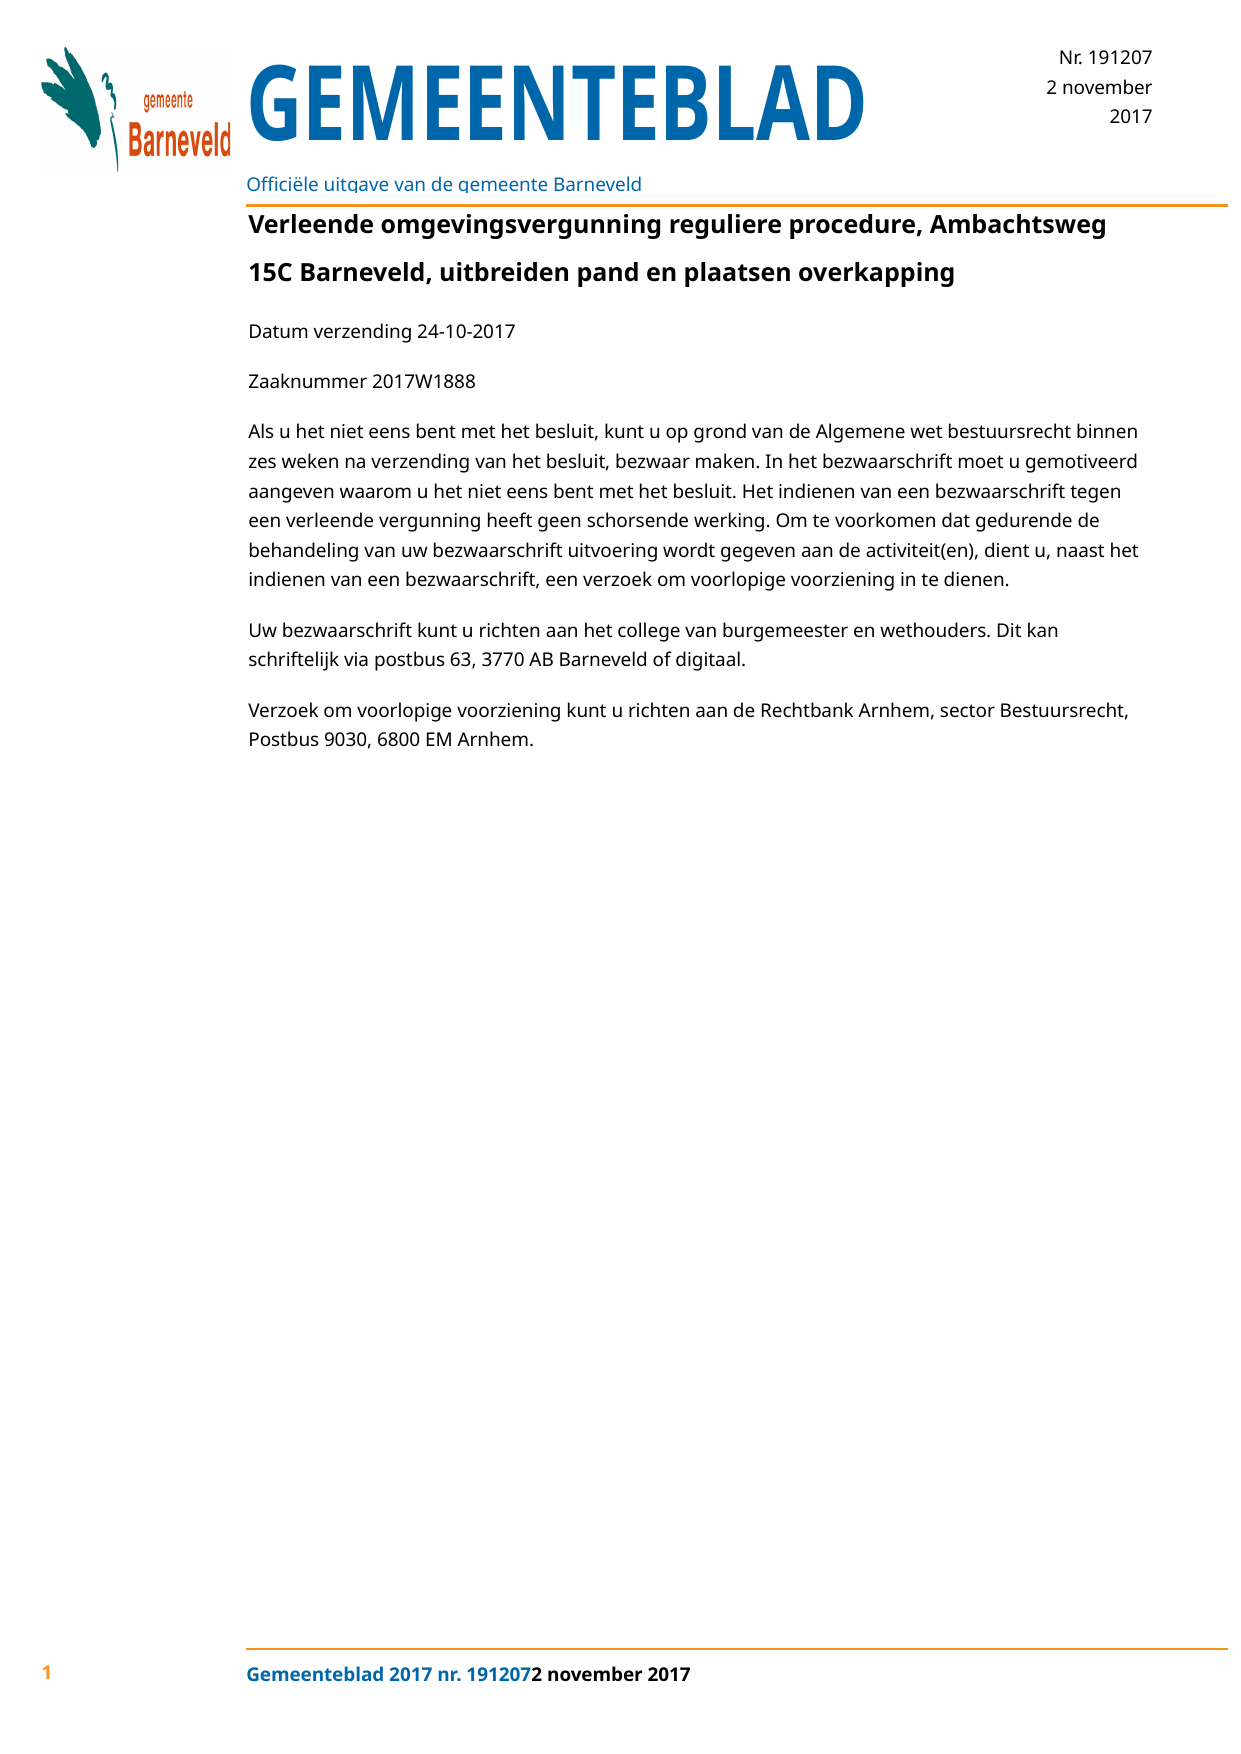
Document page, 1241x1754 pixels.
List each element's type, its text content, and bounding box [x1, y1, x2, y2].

picture [41, 47, 231, 172]
text Verleende omgevingsvergunning reguliere procedure, Ambachtsweg 15C Barneveld, uitbreiden pand en plaatsen overkapping [248, 207, 1152, 288]
text Uw bezwaarschrift kunt u richten aan het college van burgemeester en wethouders. Dit kan schriftelijk via postbus 63, 3770 AB Barneveld of digitaal. [248, 617, 1152, 672]
text Als u het niet eens bent met het besluit, kunt u op grond van de Algemene wet bestuursrecht binnen zes weken na verzending van het besluit, bezwaar maken. In het bezwaarschrift moet u gemotiveerd aangeven waarom u het niet eens bent met het besluit. Het indienen van een bezwaarschrift tegen een verleende vergunning heeft geen schorsende werking. Om te voorkomen dat gedurende de behandeling van uw bezwaarschrift uitvoering wordt gegeven aan de activiteit(en), dient u, naast het indienen van een bezwaarschrift, een verzoek om voorlopige voorziening in te dienen. [248, 419, 1152, 592]
text Datum verzending 24-10-2017 [248, 318, 1152, 344]
text Verzoek om voorlopige voorziening kunt u richten aan de Rechtbank Arnhem, sector Bestuursrecht, Postbus 9030, 6800 EM Arnhem. [248, 697, 1152, 752]
text Zaaknummer 2017W1888 [248, 368, 1152, 394]
